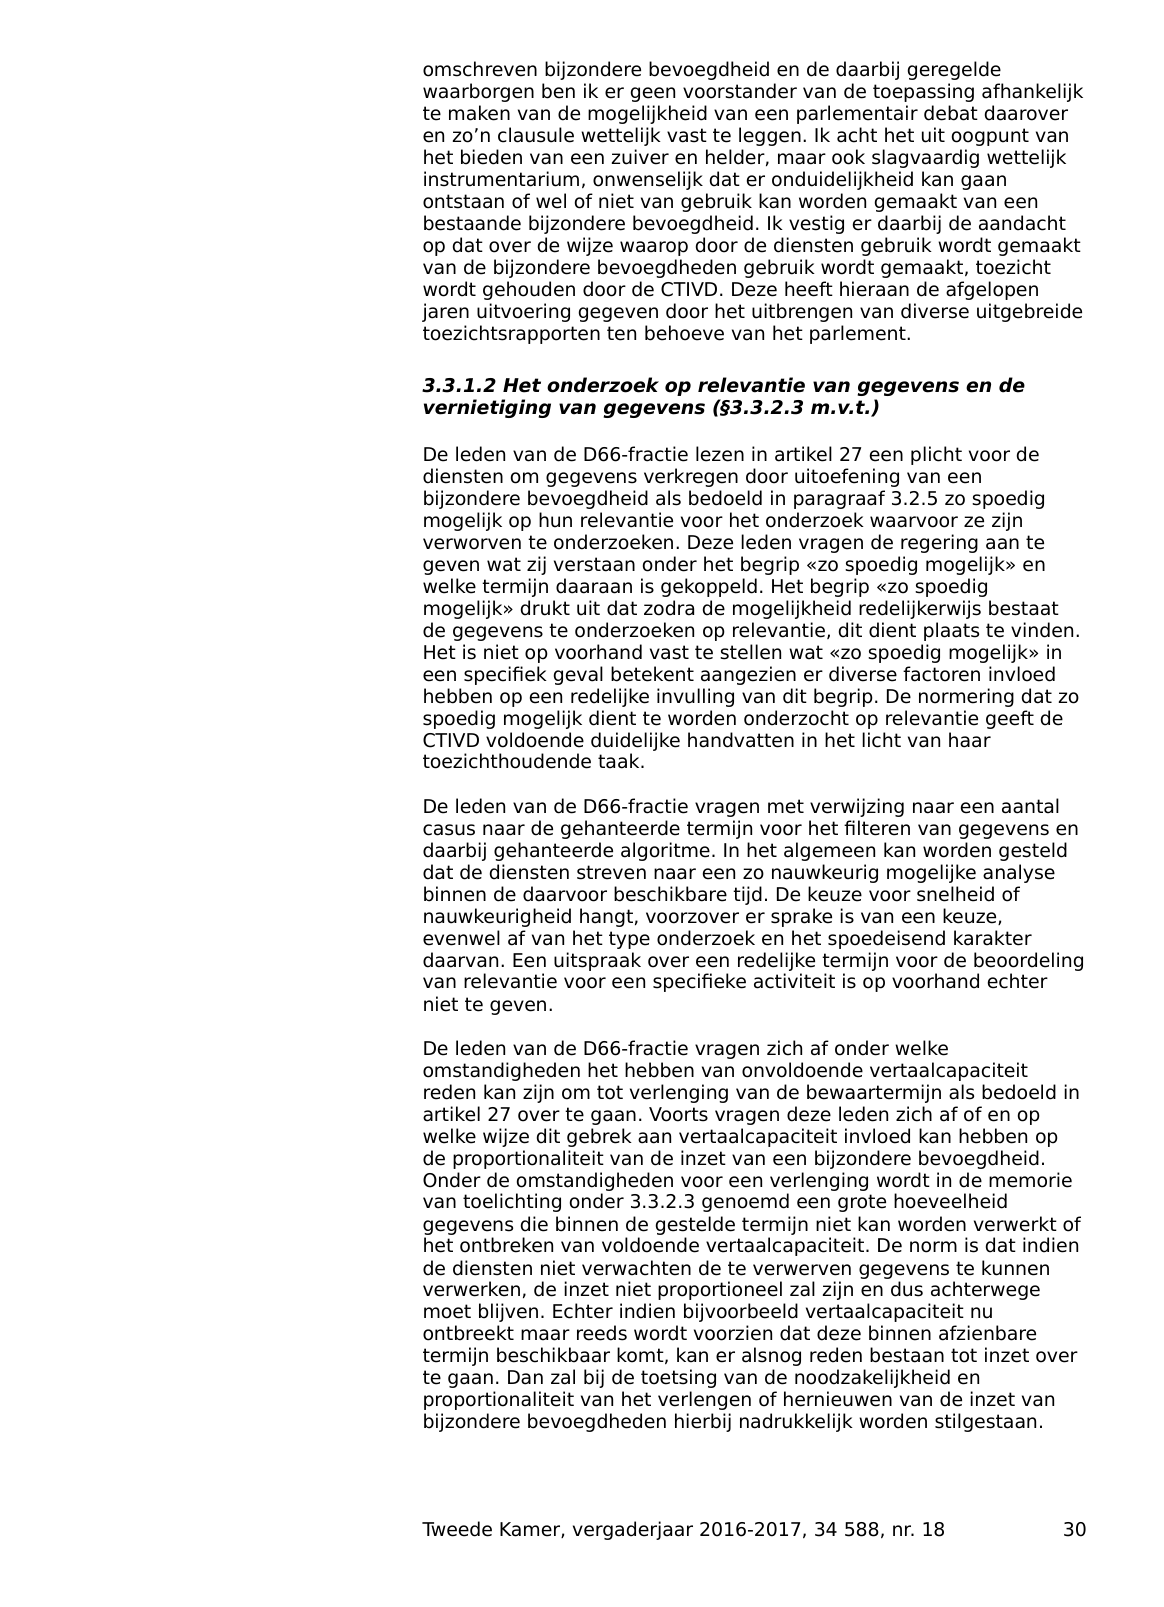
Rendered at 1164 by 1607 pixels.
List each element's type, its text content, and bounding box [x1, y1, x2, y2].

text De leden van de D66-fractie vragen met verwijzing naar een aantal casus naar de gehanteerde termijn voor het filteren van gegevens en daarbij gehanteerde algoritme. In het algemeen kan worden gesteld dat de diensten streven naar een zo nauwkeurig mogelijke analyse binnen de daarvoor beschikbare tijd. De keuze voor snelheid of nauwkeurigheid hangt, voorzover er sprake is van een keuze, evenwel af van het type onderzoek en het spoedeisend karakter daarvan. Een uitspraak over een redelijke termijn voor de beoordeling van relevantie voor een specifieke activiteit is op voorhand echter niet te geven. [422, 796, 1087, 1015]
text De leden van de D66-fractie vragen zich af onder welke omstandigheden het hebben van onvoldoende vertaalcapaciteit reden kan zijn om tot verlenging van de bewaartermijn als bedoeld in artikel 27 over te gaan. Voorts vragen deze leden zich af of en op welke wijze dit gebrek aan vertaalcapaciteit invloed kan hebben op de proportionaliteit van de inzet van een bijzondere bevoegdheid. Onder de omstandigheden voor een verlenging wordt in de memorie van toelichting onder 3.3.2.3 genoemd een grote hoeveelheid gegevens die binnen de gestelde termijn niet kan worden verwerkt of het ontbreken van voldoende vertaalcapaciteit. De norm is dat indien de diensten niet verwachten de te verwerven gegevens te kunnen verwerken, de inzet niet proportioneel zal zijn en dus achterwege moet blijven. Echter indien bijvoorbeeld vertaalcapaciteit nu ontbreekt maar reeds wordt voorzien dat deze binnen afzienbare termijn beschikbaar komt, kan er alsnog reden bestaan tot inzet over te gaan. Dan zal bij de toetsing van de noodzakelijkheid en proportionaliteit van het verlengen of hernieuwen van de inzet van bijzondere bevoegdheden hierbij nadrukkelijk worden stilgestaan. [422, 1038, 1087, 1433]
subtitle 3.3.1.2 Het onderzoek op relevantie van gegevens en de vernietiging van gegevens (§3.3.2.3 m.v.t.) [422, 375, 1087, 419]
text omschreven bijzondere bevoegdheid en de daarbij geregelde waarborgen ben ik er geen voorstander van de toepassing afhankelijk te maken van de mogelijkheid van een parlementair debat daarover en zo’n clausule wettelijk vast te leggen. Ik acht het uit oogpunt van het bieden van een zuiver en helder, maar ook slagvaardig wettelijk instrumentarium, onwenselijk dat er onduidelijkheid kan gaan ontstaan of wel of niet van gebruik kan worden gemaakt van een bestaande bijzondere bevoegdheid. Ik vestig er daarbij de aandacht op dat over de wijze waarop door de diensten gebruik wordt gemaakt van de bijzondere bevoegdheden gebruik wordt gemaakt, toezicht wordt gehouden door de CTIVD. Deze heeft hieraan de afgelopen jaren uitvoering gegeven door het uitbrengen van diverse uitgebreide toezichtsrapporten ten behoeve van het parlement. [422, 59, 1087, 345]
text De leden van de D66-fractie lezen in artikel 27 een plicht voor de diensten om gegevens verkregen door uitoefening van een bijzondere bevoegdheid als bedoeld in paragraaf 3.2.5 zo spoedig mogelijk op hun relevantie voor het onderzoek waarvoor ze zijn verworven te onderzoeken. Deze leden vragen de regering aan te geven wat zij verstaan onder het begrip «zo spoedig mogelijk» en welke termijn daaraan is gekoppeld. Het begrip «zo spoedig mogelijk» drukt uit dat zodra de mogelijkheid redelijkerwijs bestaat de gegevens te onderzoeken op relevantie, dit dient plaats te vinden. Het is niet op voorhand vast te stellen wat «zo spoedig mogelijk» in een specifiek geval betekent aangezien er diverse factoren invloed hebben op een redelijke invulling van dit begrip. De normering dat zo spoedig mogelijk dient te worden onderzocht op relevantie geeft de CTIVD voldoende duidelijke handvatten in het licht van haar toezichthoudende taak. [422, 444, 1087, 773]
